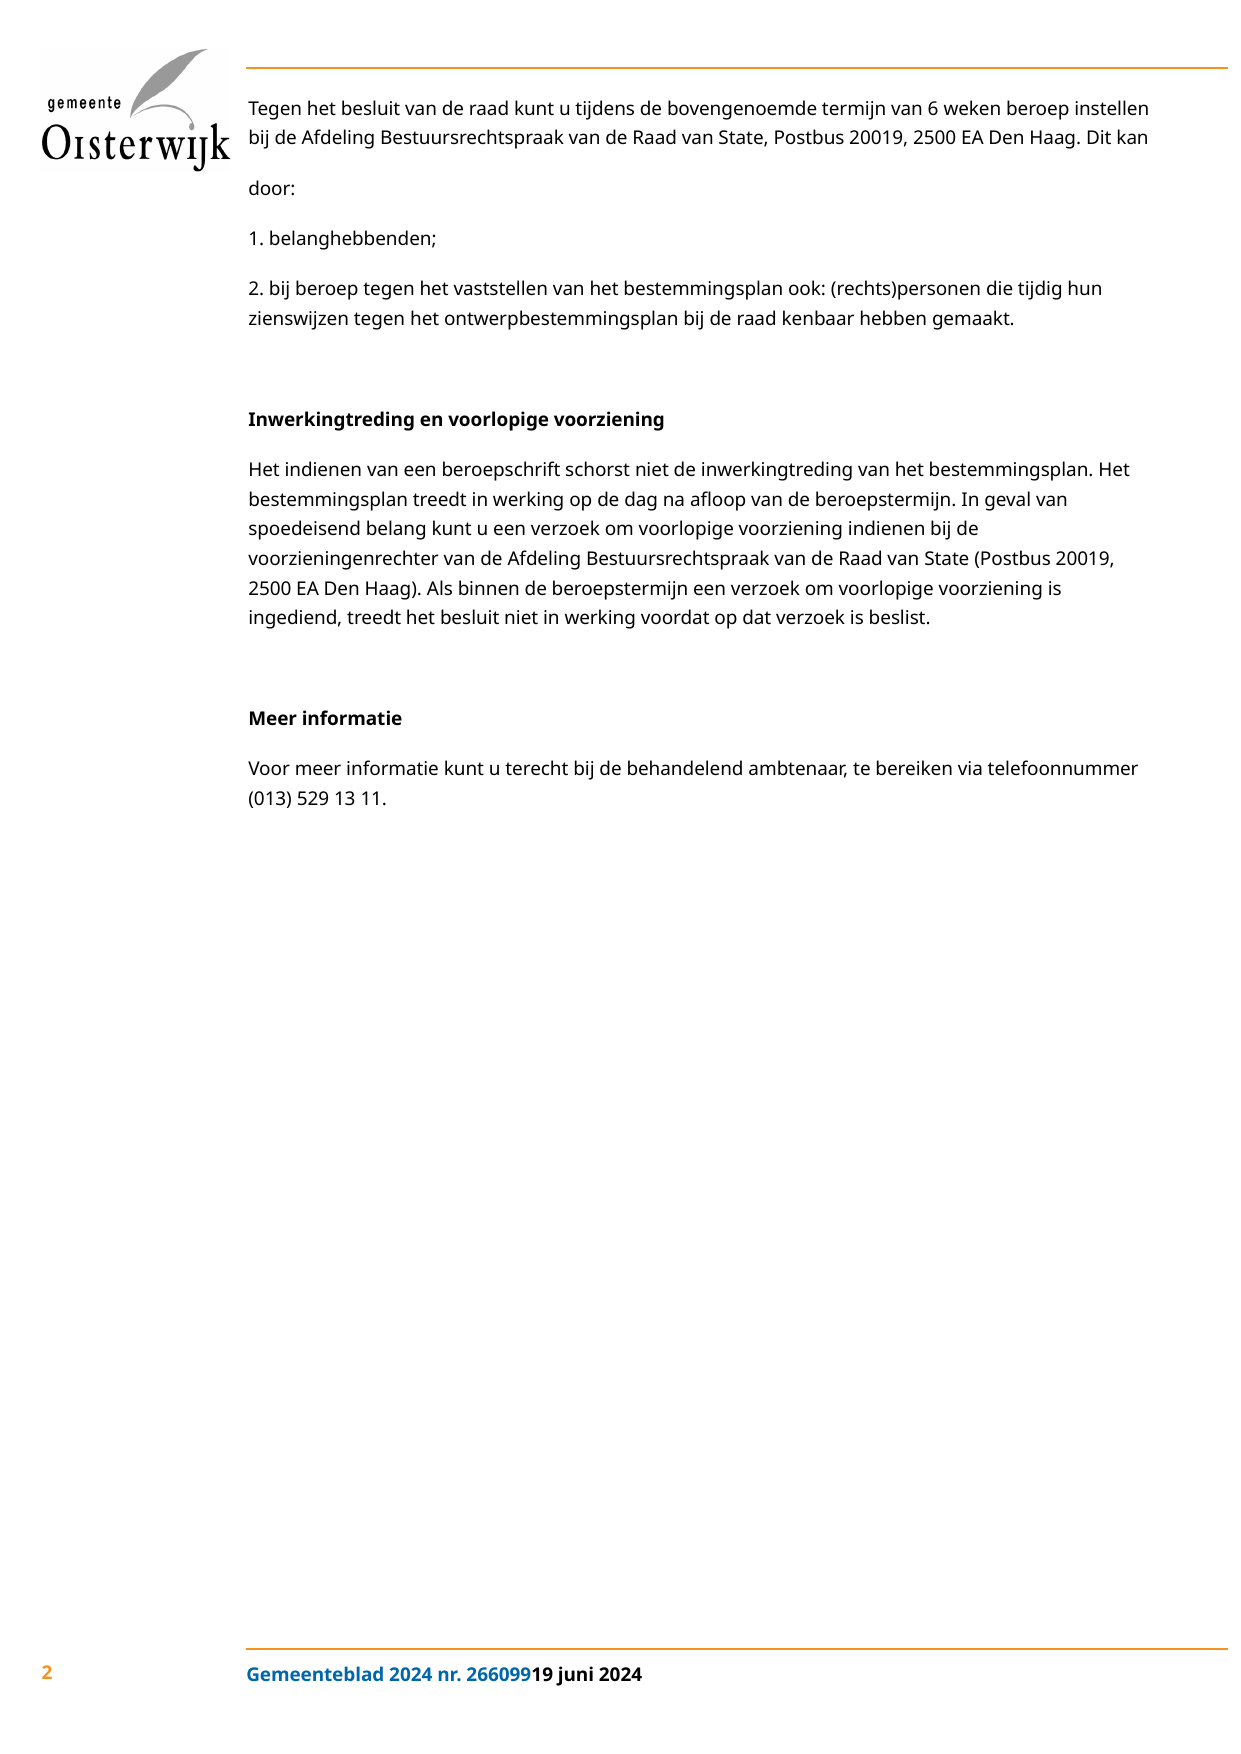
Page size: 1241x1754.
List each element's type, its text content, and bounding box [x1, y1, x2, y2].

text Inwerkingtreding en voorlopige voorziening [248, 406, 1152, 432]
text 1. belanghebbenden; [248, 225, 1152, 251]
text door: [248, 175, 1152, 201]
text Voor meer informatie kunt u terecht bij de behandelend ambtenaar, te bereiken via telefoonnummer (013) 529 13 11. [248, 756, 1152, 811]
text Tegen het besluit van de raad kunt u tijdens de bovengenoemde termijn van 6 weken beroep instellen bij de Afdeling Bestuursrechtspraak van de Raad van State, Postbus 20019, 2500 EA Den Haag. Dit kan [248, 95, 1152, 150]
text Het indienen van een beroepschrift schorst niet de inwerkingtreding van het bestemmingsplan. Het bestemmingsplan treedt in werking op de dag na afloop van de beroepstermijn. In geval van spoedeisend belang kunt u een verzoek om voorlopige voorziening indienen bij de voorzieningenrechter van de Afdeling Bestuursrechtspraak van de Raad van State (Postbus 20019, 2500 EA Den Haag). Als binnen de beroepstermijn een verzoek om voorlopige voorziening is ingediend, treedt het besluit niet in werking voordat op dat verzoek is beslist. [248, 456, 1152, 630]
picture [41, 47, 231, 172]
text Meer informatie [248, 705, 1152, 731]
text 2. bij beroep tegen het vaststellen van het bestemmingsplan ook: (rechts)personen die tijdig hun zienswijzen tegen het ontwerpbestemmingsplan bij de raad kenbaar hebben gemaakt. [248, 276, 1152, 331]
